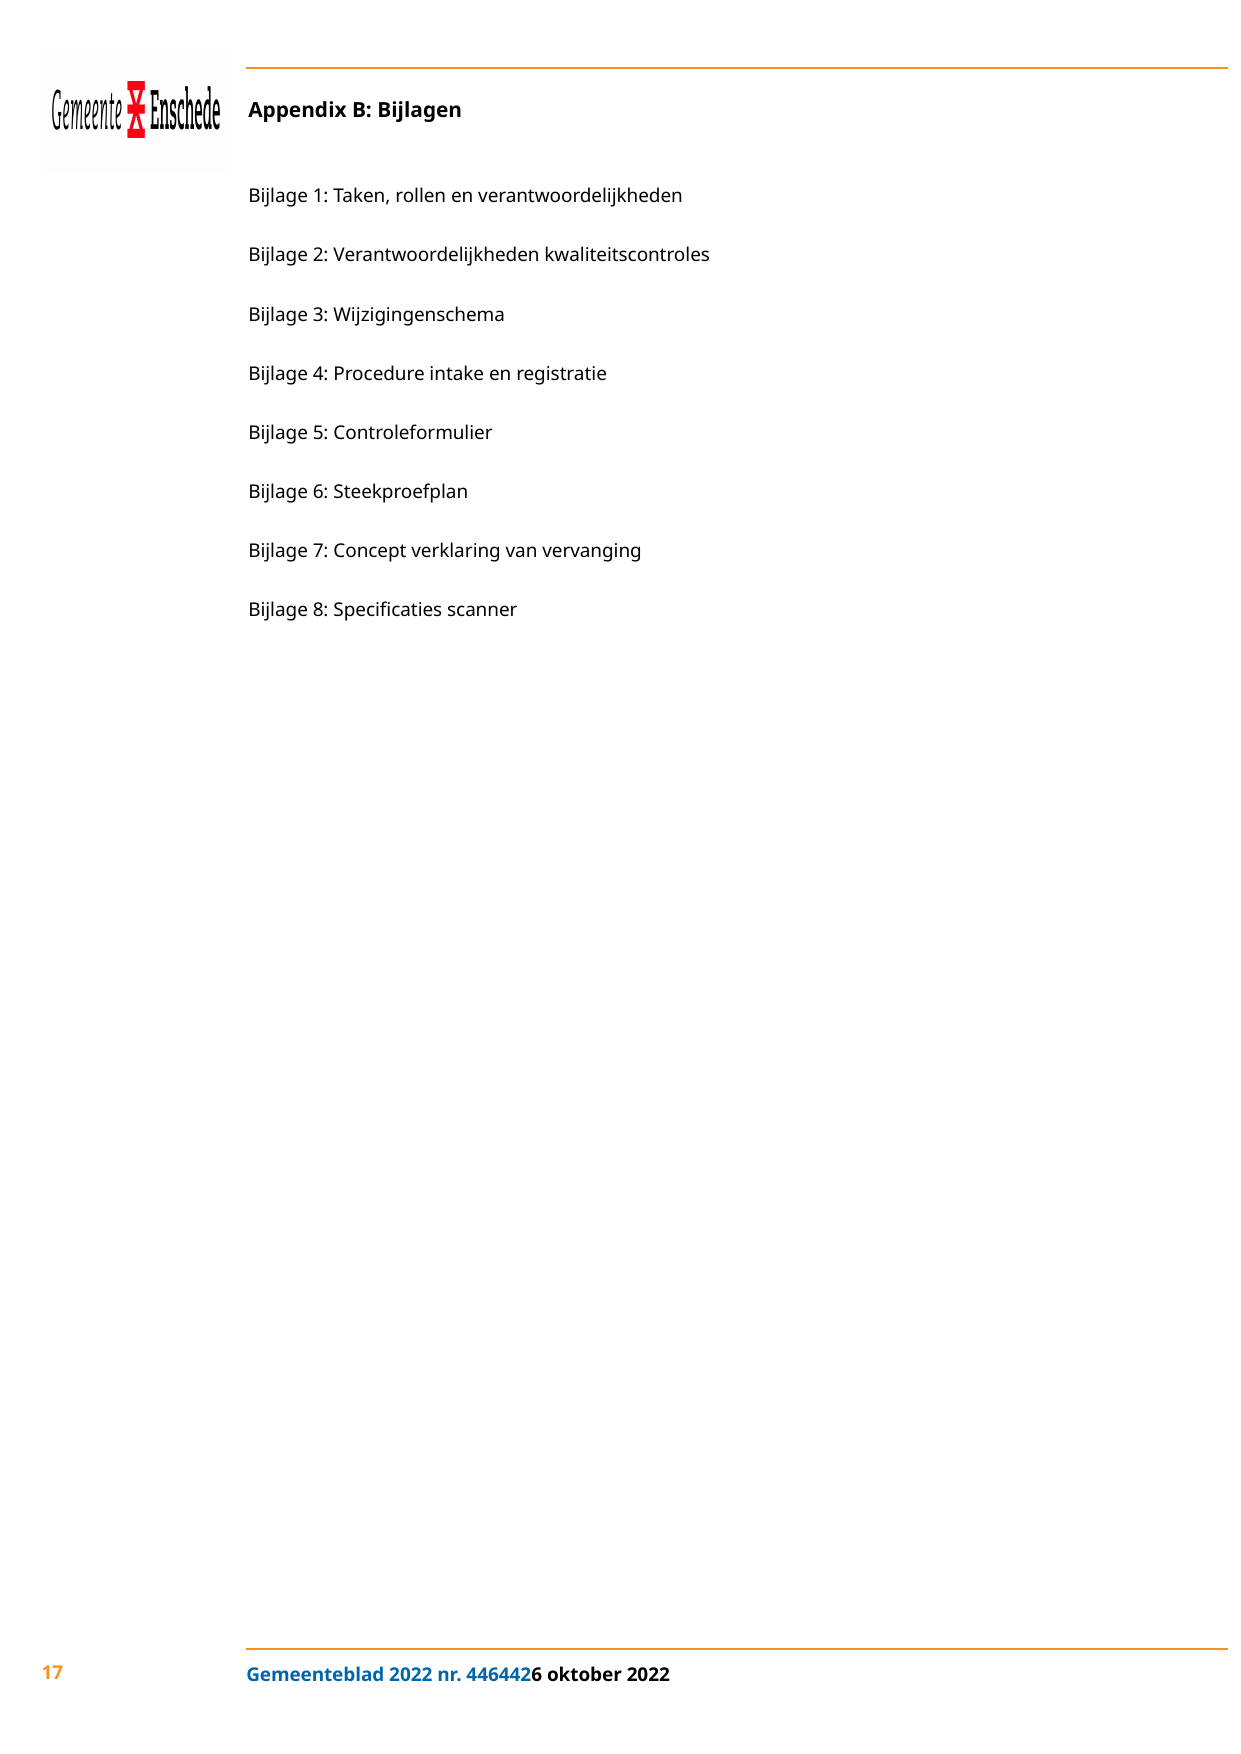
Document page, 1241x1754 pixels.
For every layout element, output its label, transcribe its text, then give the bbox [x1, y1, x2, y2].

text Bijlage 5: Controleformulier [248, 419, 1152, 445]
text Bijlage 8: Specificaties scanner [248, 597, 1152, 622]
text Bijlage 2: Verantwoordelijkheden kwaliteitscontroles [248, 242, 1152, 267]
text Bijlage 6: Steekproefplan [248, 478, 1152, 504]
text Bijlage 7: Concept verklaring van vervanging [248, 537, 1152, 563]
text Bijlage 1: Taken, rollen en verantwoordelijkheden [248, 182, 1152, 208]
text Appendix B: Bijlagen [248, 95, 1152, 123]
picture [41, 47, 231, 172]
text Bijlage 4: Procedure intake en registratie [248, 360, 1152, 386]
text Bijlage 3: Wijzigingenschema [248, 301, 1152, 327]
